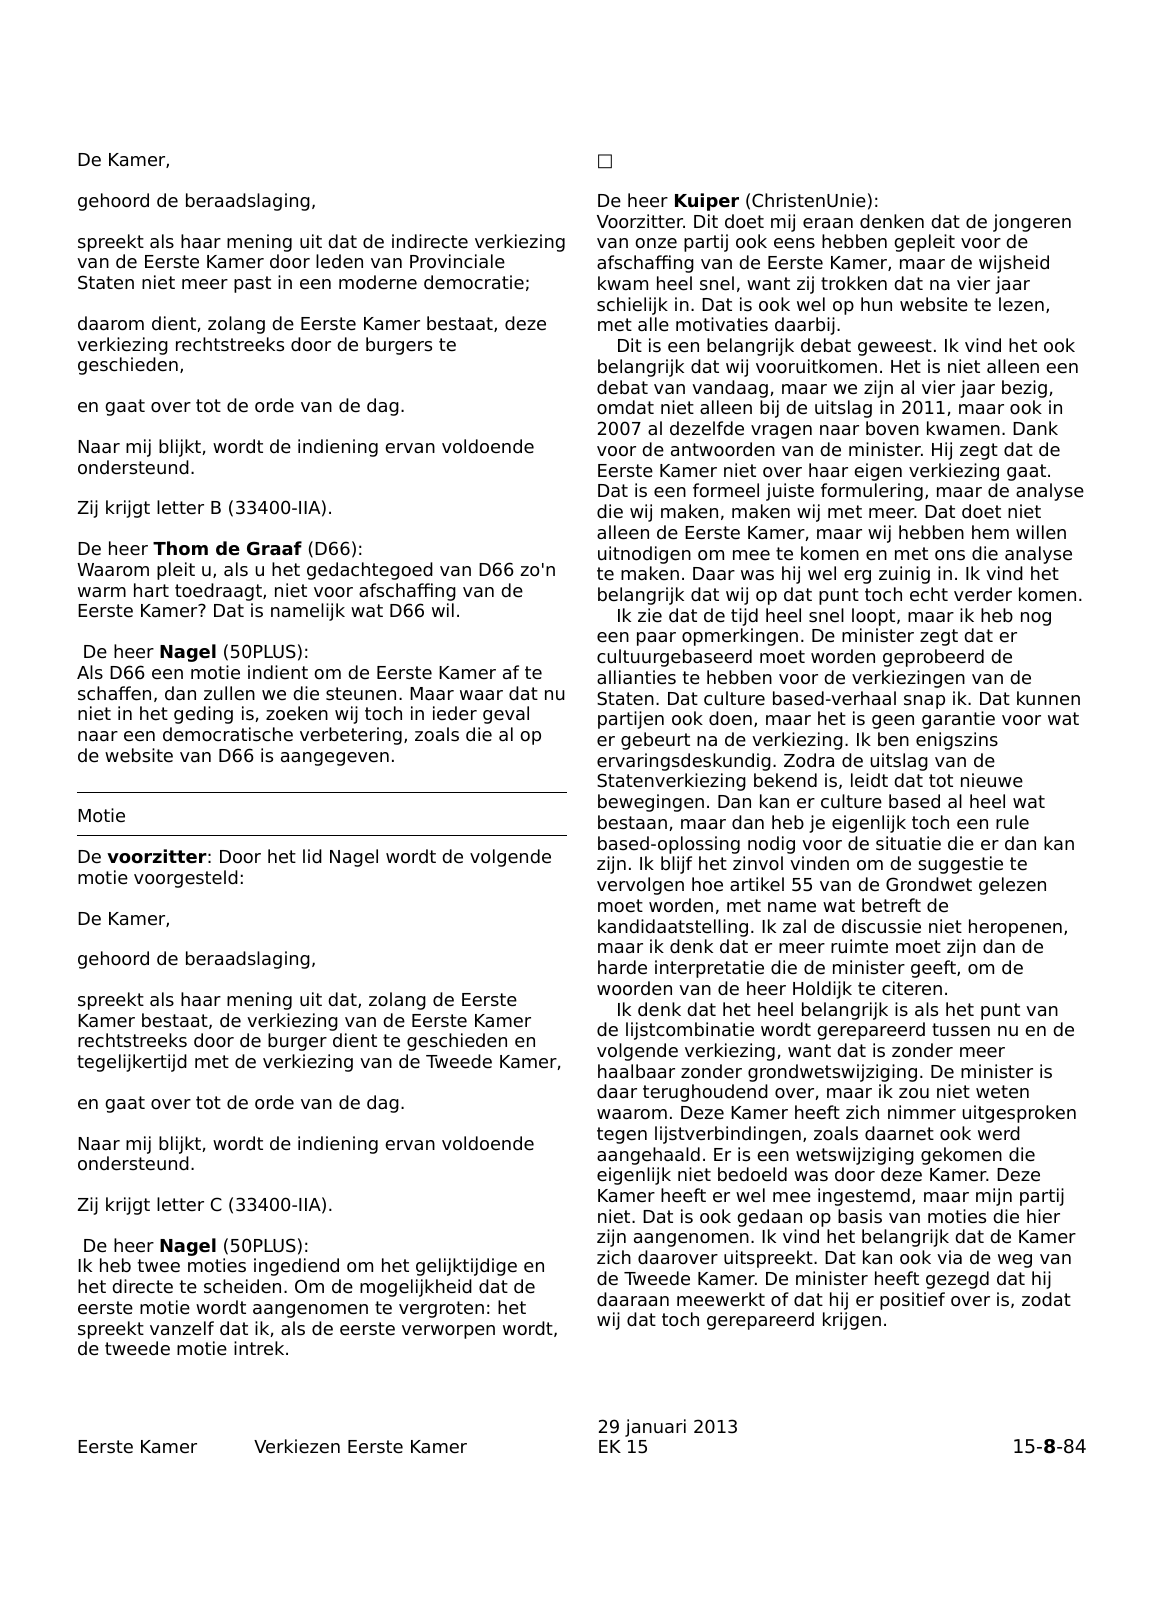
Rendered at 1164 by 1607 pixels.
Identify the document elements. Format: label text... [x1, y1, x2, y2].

text en gaat over tot de orde van de dag. [77, 396, 567, 417]
text Naar mij blijkt, wordt de indiening ervan voldoende ondersteund. [77, 1133, 567, 1175]
text □ [596, 150, 1087, 171]
text Als D66 een motie indient om de Eerste Kamer af te schaffen, dan zullen we die steunen. Maar waar dat nu niet in het geding is, zoeken wij toch in ieder geval naar een democratische verbetering, zoals die al op de website van D66 is aangegeven. [77, 663, 567, 766]
text De heer Nagel (50PLUS): [77, 642, 567, 663]
text Ik denk dat het heel belangrijk is als het punt van de lijstcombinatie wordt gerepareerd tussen nu en de volgende verkiezing, want dat is zonder meer haalbaar zonder grondwetswijziging. De minister is daar terughoudend over, maar ik zou niet weten waarom. Deze Kamer heeft zich nimmer uitgesproken tegen lijstverbindingen, zoals daarnet ook werd aangehaald. Er is een wetswijziging gekomen die eigenlijk niet bedoeld was door deze Kamer. Deze Kamer heeft er wel mee ingestemd, maar mijn partij niet. Dat is ook gedaan op basis van moties die hier zijn aangenomen. Ik vind het belangrijk dat de Kamer zich daarover uitspreekt. Dat kan ook via de weg van de Tweede Kamer. De minister heeft gezegd dat hij daaraan meewerkt of dat hij er positief over is, zodat wij dat toch gerepareerd krijgen. [596, 999, 1087, 1331]
text daarom dient, zolang de Eerste Kamer bestaat, deze verkiezing rechtstreeks door de burgers te geschieden, [77, 314, 567, 376]
text spreekt als haar mening uit dat de indirecte verkiezing van de Eerste Kamer door leden van Provinciale Staten niet meer past in een moderne democratie; [77, 232, 567, 294]
text Zij krijgt letter B (33400-IIA). [77, 498, 567, 519]
text Dit is een belangrijk debat geweest. Ik vind het ook belangrijk dat wij vooruitkomen. Het is niet alleen een debat van vandaag, maar we zijn al vier jaar bezig, omdat niet alleen bij de uitslag in 2011, maar ook in 2007 al dezelfde vragen naar boven kwamen. Dank voor de antwoorden van de minister. Hij zegt dat de Eerste Kamer niet over haar eigen verkiezing gaat. Dat is een formeel juiste formulering, maar de analyse die wij maken, maken wij met meer. Dat doet niet alleen de Eerste Kamer, maar wij hebben hem willen uitnodigen om mee te komen en met ons die analyse te maken. Daar was hij wel erg zuinig in. Ik vind het belangrijk dat wij op dat punt toch echt verder komen. [596, 336, 1087, 606]
text gehoord de beraadslaging, [77, 191, 567, 212]
text Ik zie dat de tijd heel snel loopt, maar ik heb nog een paar opmerkingen. De minister zegt dat er cultuurgebaseerd moet worden geprobeerd de allianties te hebben voor de verkiezingen van de Staten. Dat culture based-verhaal snap ik. Dat kunnen partijen ook doen, maar het is geen garantie voor wat er gebeurt na de verkiezing. Ik ben enigszins ervaringsdeskundig. Zodra de uitslag van de Statenverkiezing bekend is, leidt dat tot nieuwe bewegingen. Dan kan er culture based al heel wat bestaan, maar dan heb je eigenlijk toch een rule based-oplossing nodig voor de situatie die er dan kan zijn. Ik blijf het zinvol vinden om de suggestie te vervolgen hoe artikel 55 van de Grondwet gelezen moet worden, met name wat betreft de kandidaatstelling. Ik zal de discussie niet heropenen, maar ik denk dat er meer ruimte moet zijn dan de harde interpretatie die de minister geeft, om de woorden van de heer Holdijk te citeren. [596, 606, 1087, 999]
text Zij krijgt letter C (33400-IIA). [77, 1195, 567, 1216]
text spreekt als haar mening uit dat, zolang de Eerste Kamer bestaat, de verkiezing van de Eerste Kamer rechtstreeks door de burger dient te geschieden en tegelijkertijd met de verkiezing van de Tweede Kamer, [77, 990, 567, 1073]
text Naar mij blijkt, wordt de indiening ervan voldoende ondersteund. [77, 437, 567, 478]
text De heer Nagel (50PLUS): [77, 1236, 567, 1256]
text De voorzitter: Door het lid Nagel wordt de volgende motie voorgesteld: [77, 847, 567, 888]
text De heer Thom de Graaf (D66): [77, 539, 567, 560]
text en gaat over tot de orde van de dag. [77, 1093, 567, 1113]
text De heer Kuiper (ChristenUnie): [596, 191, 1087, 212]
text De Kamer, [77, 150, 567, 171]
text De Kamer, [77, 908, 567, 929]
text Waarom pleit u, als u het gedachtegoed van D66 zo'n warm hart toedraagt, niet voor afschaffing van de Eerste Kamer? Dat is namelijk wat D66 wil. [77, 560, 567, 622]
text Ik heb twee moties ingediend om het gelijktijdige en het directe te scheiden. Om de mogelijkheid dat de eerste motie wordt aangenomen te vergroten: het spreekt vanzelf dat ik, als de eerste verworpen wordt, de tweede motie intrek. [77, 1256, 567, 1360]
text gehoord de beraadslaging, [77, 949, 567, 970]
text Motie [77, 806, 567, 827]
text Voorzitter. Dit doet mij eraan denken dat de jongeren van onze partij ook eens hebben gepleit voor de afschaffing van de Eerste Kamer, maar de wijsheid kwam heel snel, want zij trokken dat na vier jaar schielijk in. Dat is ook wel op hun website te lezen, met alle motivaties daarbij. [596, 212, 1087, 336]
